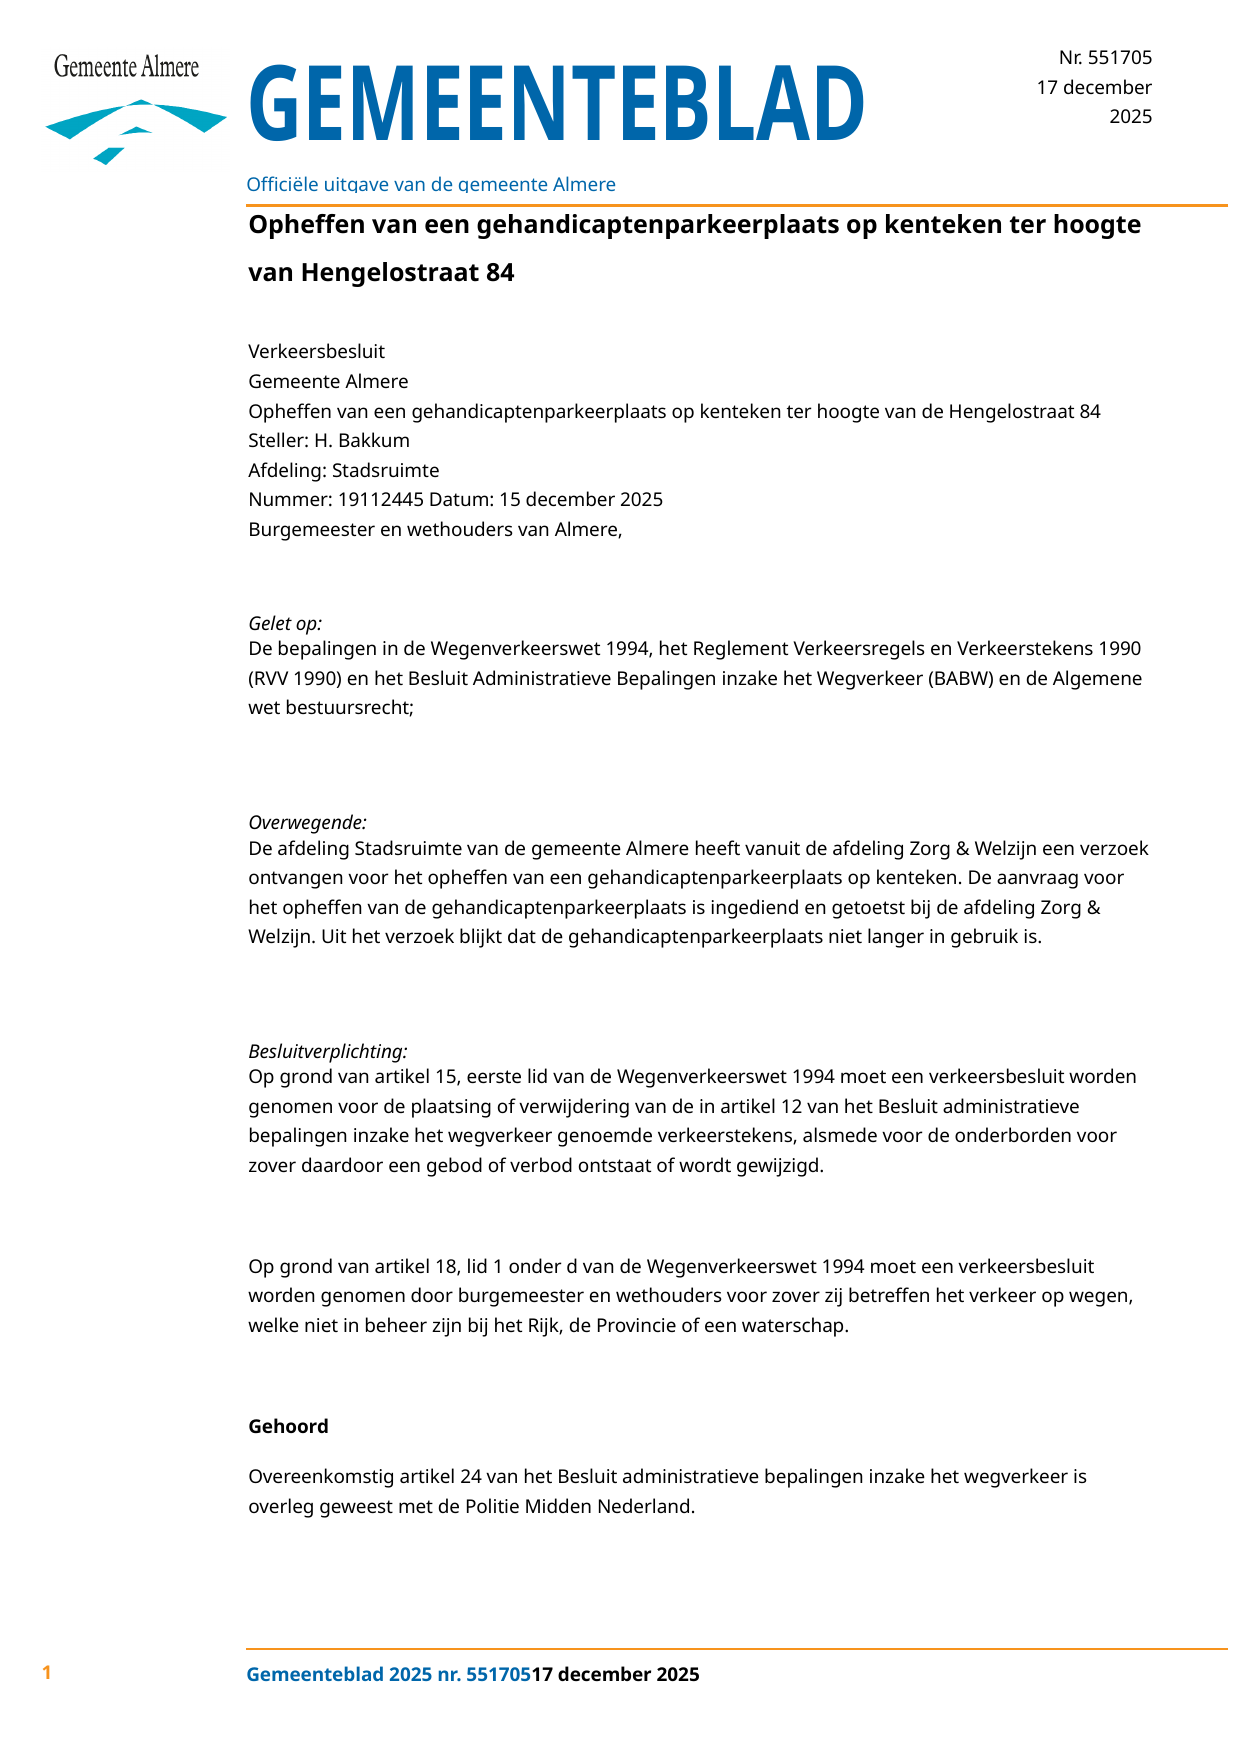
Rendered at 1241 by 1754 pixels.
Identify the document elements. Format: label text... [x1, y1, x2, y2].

picture [41, 47, 231, 172]
text Overeenkomstig artikel 24 van het Besluit administratieve bepalingen inzake het wegverkeer is overleg geweest met de Politie Midden Nederland. [248, 1463, 1152, 1519]
text Nummer: 19112445 Datum: 15 december 2025 [248, 487, 1152, 512]
text Op grond van artikel 18, lid 1 onder d van de Wegenverkeerswet 1994 moet een verkeersbesluit worden genomen door burgemeester en wethouders voor zover zij betreffen het verkeer op wegen, welke niet in beheer zijn bij het Rijk, de Provincie of een waterschap. [248, 1253, 1152, 1338]
text Afdeling: Stadsruimte [248, 457, 1152, 483]
text Gelet op: [248, 610, 1152, 635]
text Verkeersbesluit [248, 339, 1152, 364]
text Steller: H. Bakkum [248, 427, 1152, 453]
text Overwegende: [248, 809, 1152, 835]
text Opheffen van een gehandicaptenparkeerplaats op kenteken ter hoogte van de Hengelostraat 84 [248, 398, 1152, 423]
text Gehoord [248, 1413, 1152, 1439]
text Besluitverplichting: [248, 1038, 1152, 1063]
text Gemeente Almere [248, 368, 1152, 394]
text De afdeling Stadsruimte van de gemeente Almere heeft vanuit de afdeling Zorg & Welzijn een verzoek ontvangen voor het opheffen van een gehandicaptenparkeerplaats op kenteken. De aanvraag voor het opheffen van de gehandicaptenparkeerplaats is ingediend en getoetst bij de afdeling Zorg & Welzijn. Uit het verzoek blijkt dat de gehandicaptenparkeerplaats niet langer in gebruik is. [248, 835, 1152, 949]
text Burgemeester en wethouders van Almere, [248, 516, 1152, 542]
text Opheffen van een gehandicaptenparkeerplaats op kenteken ter hoogte van Hengelostraat 84 [248, 207, 1152, 288]
text Op grond van artikel 15, eerste lid van de Wegenverkeerswet 1994 moet een verkeersbesluit worden genomen voor de plaatsing of verwijdering van de in artikel 12 van het Besluit administratieve bepalingen inzake het wegverkeer genoemde verkeerstekens, alsmede voor de onderborden voor zover daardoor een gebod of verbod ontstaat of wordt gewijzigd. [248, 1063, 1152, 1178]
text De bepalingen in de Wegenverkeerswet 1994, het Reglement Verkeersregels en Verkeerstekens 1990 (RVV 1990) en het Besluit Administratieve Bepalingen inzake het Wegverkeer (BABW) en de Algemene wet bestuursrecht; [248, 635, 1152, 720]
